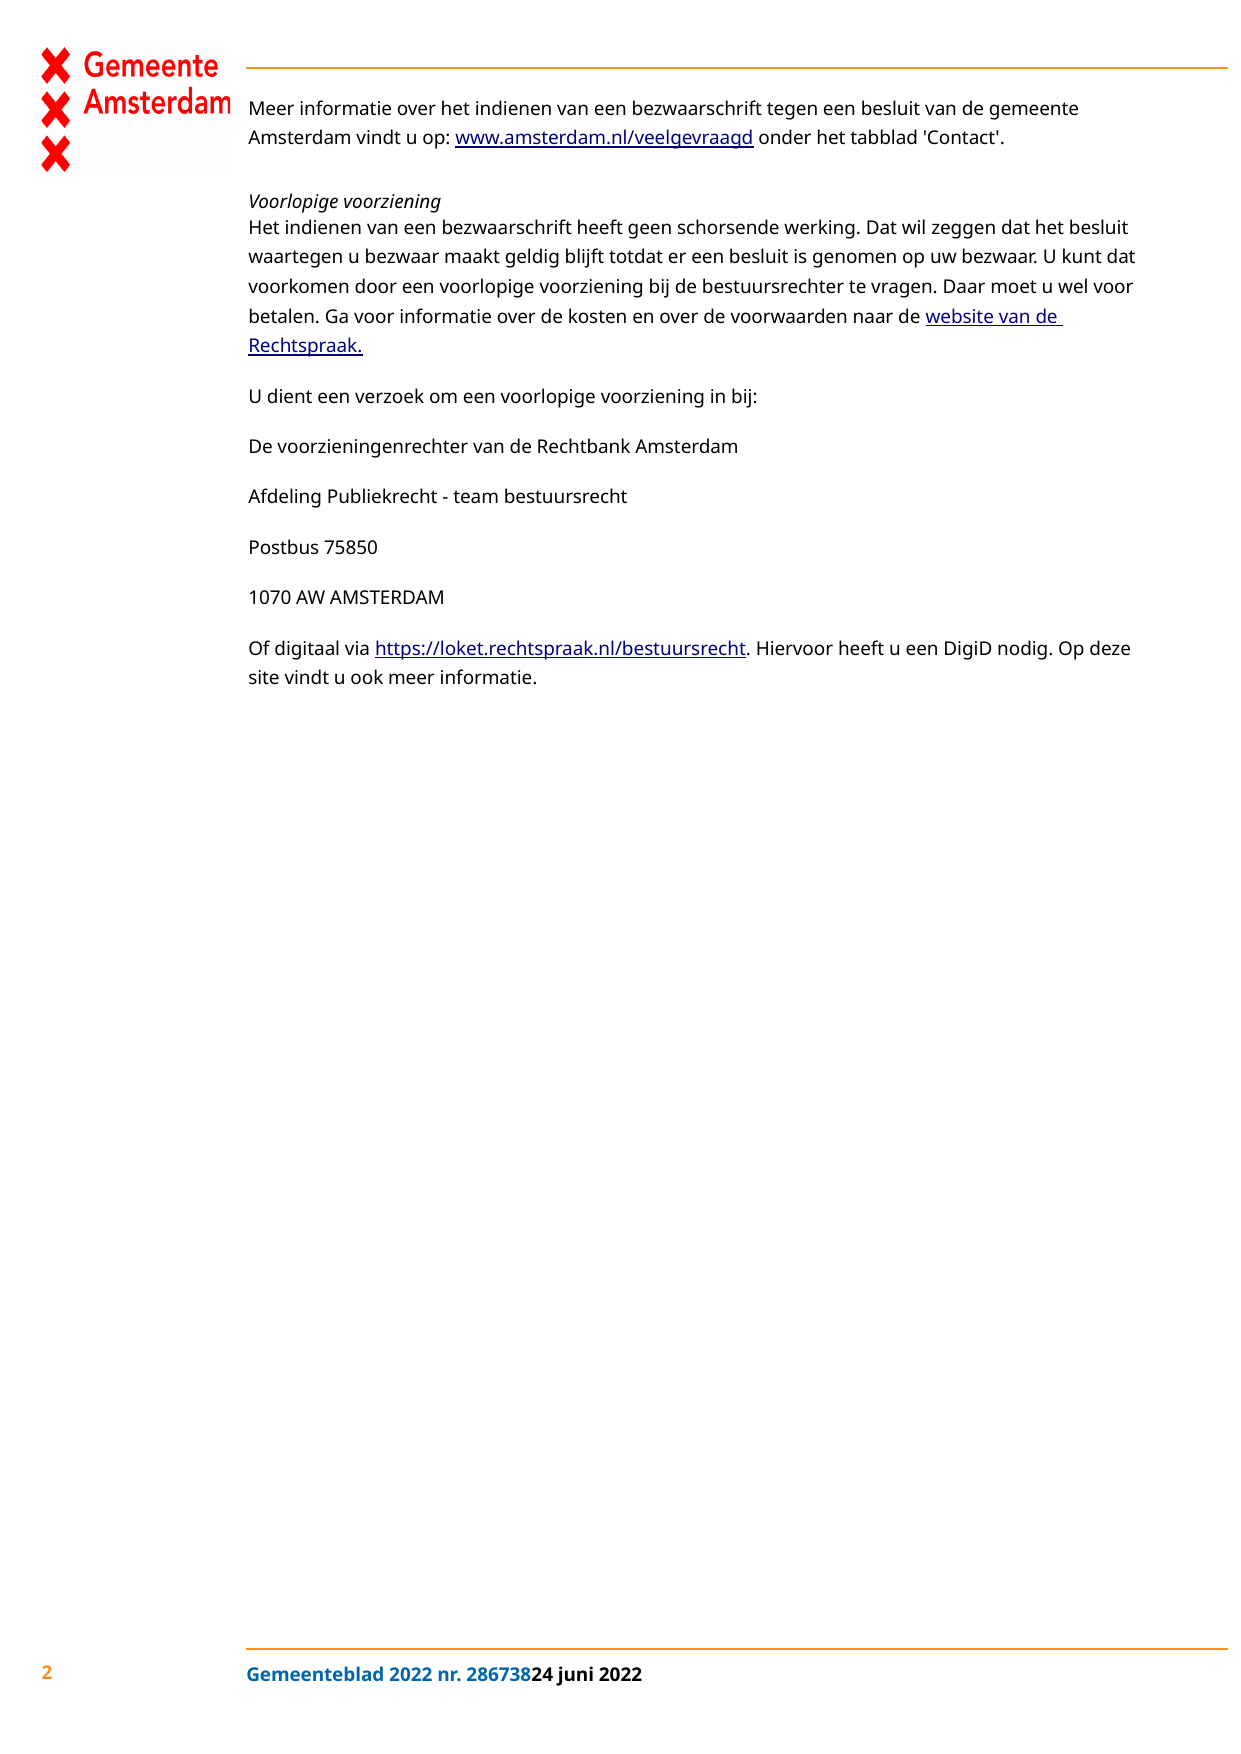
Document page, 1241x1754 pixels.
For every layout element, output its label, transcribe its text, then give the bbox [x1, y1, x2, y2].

text Of digitaal via https://loket.rechtspraak.nl/bestuursrecht. Hiervoor heeft u een DigiD nodig. Op deze site vindt u ook meer informatie. [248, 635, 1152, 690]
text Postbus 75850 [248, 534, 1152, 560]
text Voorlopige voorziening [248, 188, 1152, 214]
text Afdeling Publiekrecht - team bestuursrecht [248, 484, 1152, 509]
text U dient een verzoek om een voorlopige voorziening in bij: [248, 383, 1152, 408]
text De voorzieningenrechter van de Rechtbank Amsterdam [248, 433, 1152, 459]
text 1070 AW AMSTERDAM [248, 584, 1152, 610]
text Het indienen van een bezwaarschrift heeft geen schorsende werking. Dat wil zeggen dat het besluit waartegen u bezwaar maakt geldig blijft totdat er een besluit is genomen op uw bezwaar. U kunt dat voorkomen door een voorlopige voorziening bij de bestuursrechter te vragen. Daar moet u wel voor betalen. Ga voor informatie over de kosten en over de voorwaarden naar de website van de Rechtspraak. [248, 214, 1152, 358]
picture [41, 47, 231, 172]
text Meer informatie over het indienen van een bezwaarschrift tegen een besluit van de gemeente Amsterdam vindt u op: www.amsterdam.nl/veelgevraagd onder het tabblad 'Contact'. [248, 95, 1152, 150]
